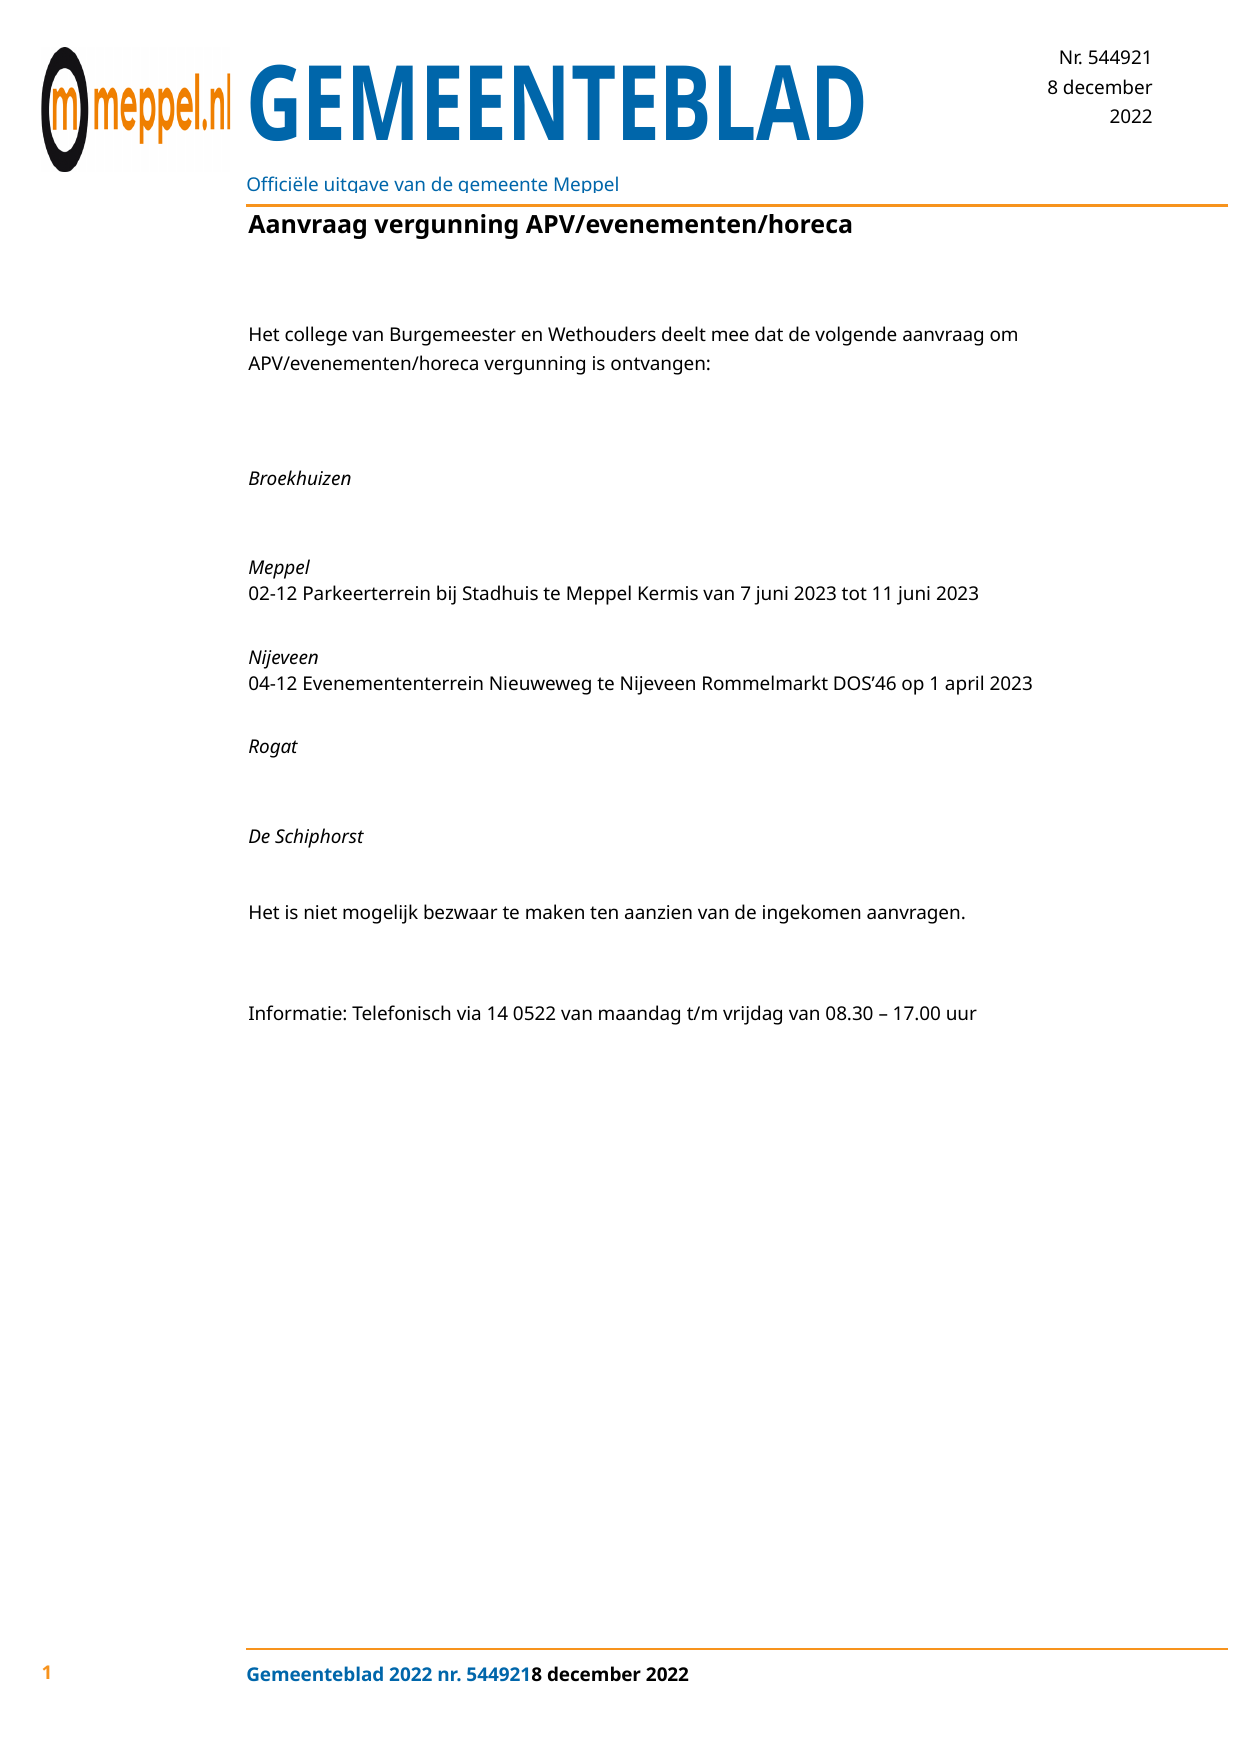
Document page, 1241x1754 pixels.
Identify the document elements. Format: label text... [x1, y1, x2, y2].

text Het is niet mogelijk bezwaar te maken ten aanzien van de ingekomen aanvragen. [248, 899, 1152, 925]
text De Schiphorst [248, 823, 1152, 849]
text Broekhuizen [248, 465, 1152, 490]
text Aanvraag vergunning APV/evenementen/horeca [248, 207, 1152, 241]
picture [41, 47, 231, 172]
text Het college van Burgemeester en Wethouders deelt mee dat de volgende aanvraag om APV/evenementen/horeca vergunning is ontvangen: [248, 321, 1152, 376]
text 02-12 Parkeerterrein bij Stadhuis te Meppel Kermis van 7 juni 2023 tot 11 juni 2023 [248, 580, 1152, 606]
text Rogat [248, 734, 1152, 759]
text Nijeveen [248, 644, 1152, 670]
text 04-12 Evenemententerrein Nieuweweg te Nijeveen Rommelmarkt DOS’46 op 1 april 2023 [248, 670, 1152, 696]
text Informatie: Telefonisch via 14 0522 van maandag t/m vrijdag van 08.30 – 17.00 uur [248, 1000, 1152, 1026]
text Meppel [248, 554, 1152, 580]
